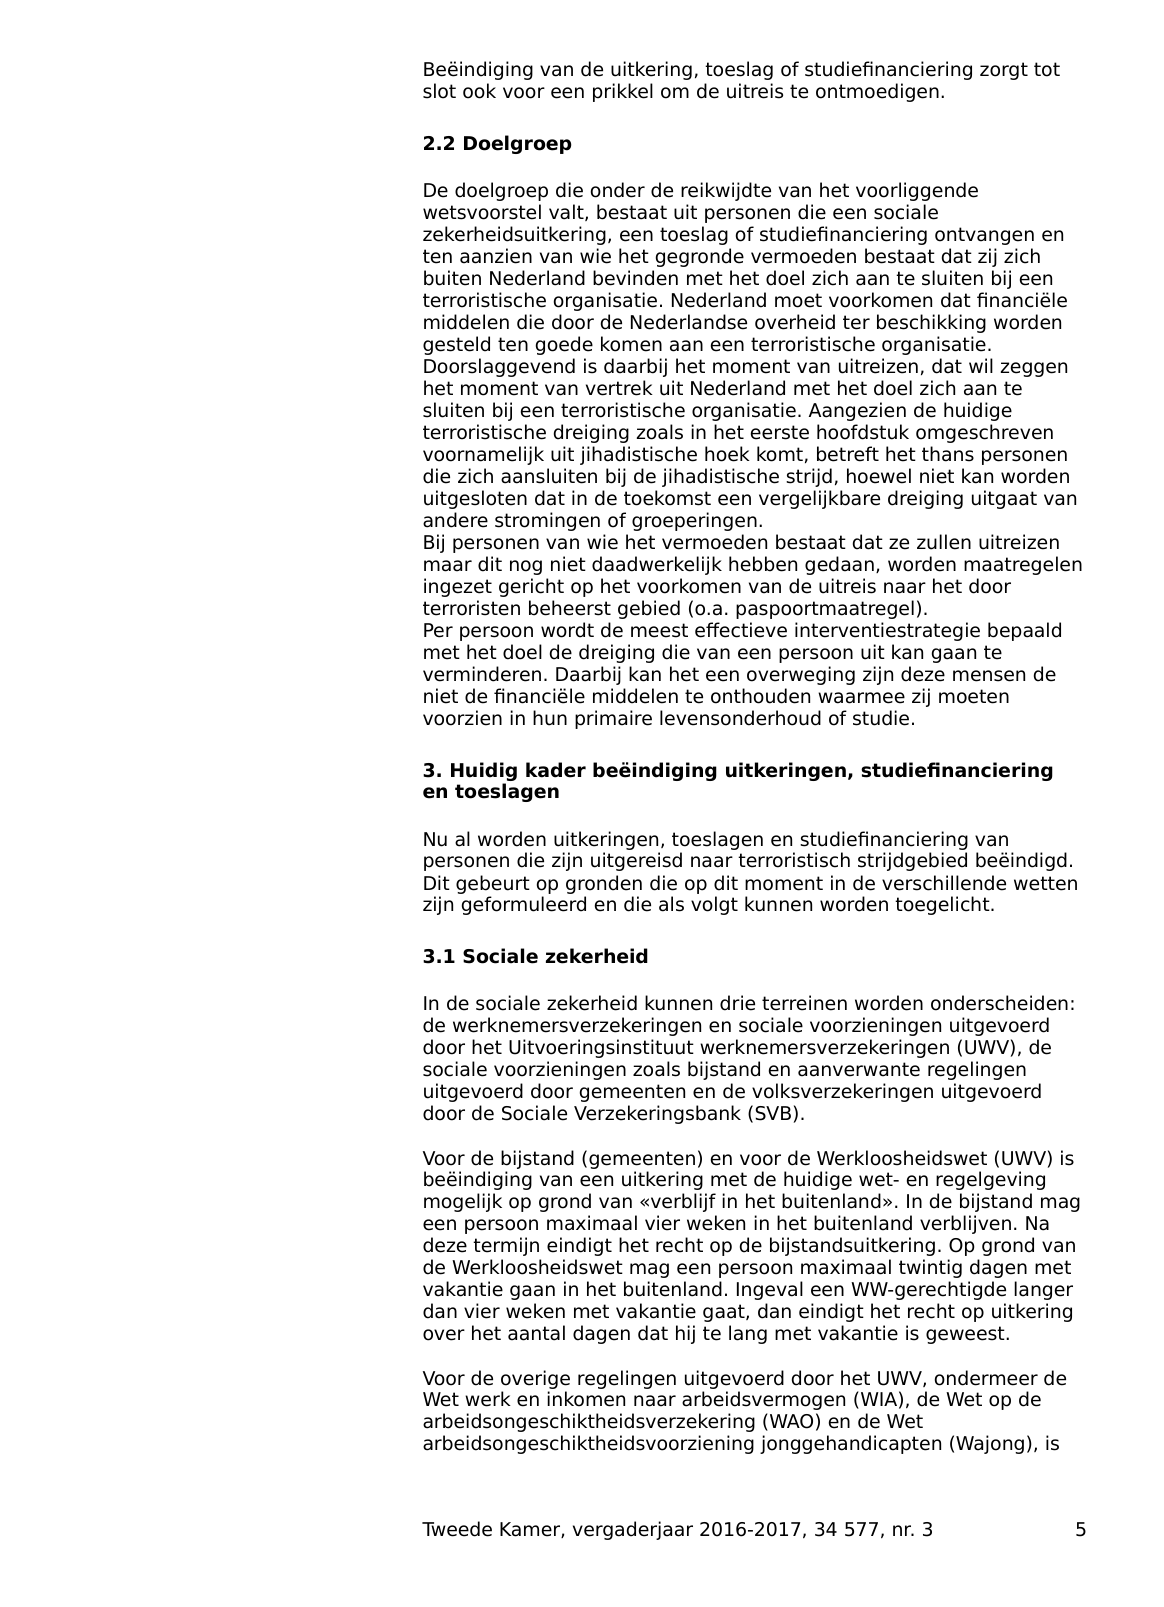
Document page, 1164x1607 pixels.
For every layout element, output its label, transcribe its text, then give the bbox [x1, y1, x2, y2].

text Beëindiging van de uitkering, toeslag of studiefinanciering zorgt tot slot ook voor een prikkel om de uitreis te ontmoedigen. [422, 59, 1087, 103]
subtitle 2.2 Doelgroep [422, 133, 1087, 155]
text Per persoon wordt de meest effectieve interventiestrategie bepaald met het doel de dreiging die van een persoon uit kan gaan te verminderen. Daarbij kan het een overweging zijn deze mensen de niet de financiële middelen te onthouden waarmee zij moeten voorzien in hun primaire levensonderhoud of studie. [422, 619, 1087, 729]
subtitle 3.1 Sociale zekerheid [422, 946, 1087, 968]
text De doelgroep die onder de reikwijdte van het voorliggende wetsvoorstel valt, bestaat uit personen die een sociale zekerheidsuitkering, een toeslag of studiefinanciering ontvangen en ten aanzien van wie het gegronde vermoeden bestaat dat zij zich buiten Nederland bevinden met het doel zich aan te sluiten bij een terroristische organisatie. Nederland moet voorkomen dat financiële middelen die door de Nederlandse overheid ter beschikking worden gesteld ten goede komen aan een terroristische organisatie. Doorslaggevend is daarbij het moment van uitreizen, dat wil zeggen het moment van vertrek uit Nederland met het doel zich aan te sluiten bij een terroristische organisatie. Aangezien de huidige terroristische dreiging zoals in het eerste hoofdstuk omgeschreven voornamelijk uit jihadistische hoek komt, betreft het thans personen die zich aansluiten bij de jihadistische strijd, hoewel niet kan worden uitgesloten dat in de toekomst een vergelijkbare dreiging uitgaat van andere stromingen of groeperingen. [422, 180, 1087, 532]
subtitle 3. Huidig kader beëindiging uitkeringen, studiefinanciering en toeslagen [422, 759, 1087, 803]
text Nu al worden uitkeringen, toeslagen en studiefinanciering van personen die zijn uitgereisd naar terroristisch strijdgebied beëindigd. Dit gebeurt op gronden die op dit moment in de verschillende wetten zijn geformuleerd en die als volgt kunnen worden toegelicht. [422, 828, 1087, 916]
text In de sociale zekerheid kunnen drie terreinen worden onderscheiden: de werknemersverzekeringen en sociale voorzieningen uitgevoerd door het Uitvoeringsinstituut werknemersverzekeringen (UWV), de sociale voorzieningen zoals bijstand en aanverwante regelingen uitgevoerd door gemeenten en de volksverzekeringen uitgevoerd door de Sociale Verzekeringsbank (SVB). [422, 993, 1087, 1125]
text Voor de overige regelingen uitgevoerd door het UWV, ondermeer de Wet werk en inkomen naar arbeidsvermogen (WIA), de Wet op de arbeidsongeschiktheidsverzekering (WAO) en de Wet arbeidsongeschiktheidsvoorziening jonggehandicapten (Wajong), is [422, 1367, 1087, 1455]
text Voor de bijstand (gemeenten) en voor de Werkloosheidswet (UWV) is beëindiging van een uitkering met de huidige wet- en regelgeving mogelijk op grond van «verblijf in het buitenland». In de bijstand mag een persoon maximaal vier weken in het buitenland verblijven. Na deze termijn eindigt het recht op de bijstandsuitkering. Op grond van de Werkloosheidswet mag een persoon maximaal twintig dagen met vakantie gaan in het buitenland. Ingeval een WW-gerechtigde langer dan vier weken met vakantie gaat, dan eindigt het recht op uitkering over het aantal dagen dat hij te lang met vakantie is geweest. [422, 1147, 1087, 1345]
text Bij personen van wie het vermoeden bestaat dat ze zullen uitreizen maar dit nog niet daadwerkelijk hebben gedaan, worden maatregelen ingezet gericht op het voorkomen van de uitreis naar het door terroristen beheerst gebied (o.a. paspoortmaatregel). [422, 532, 1087, 619]
